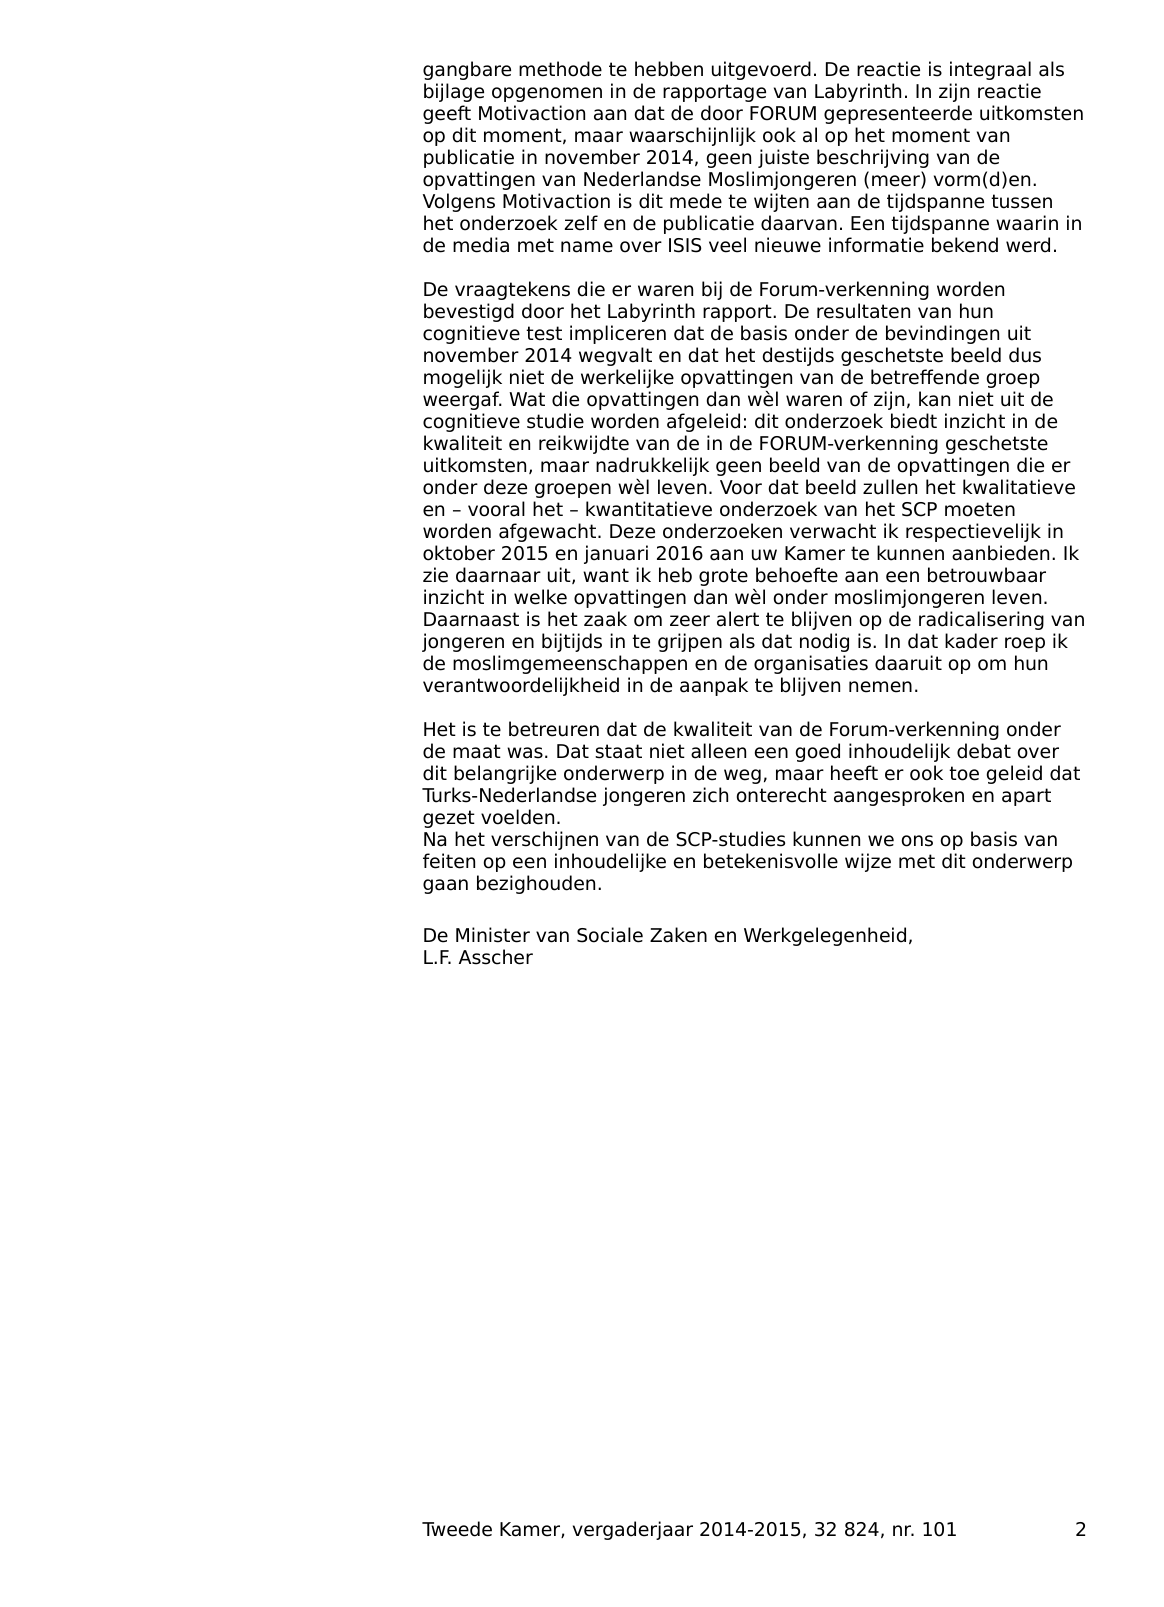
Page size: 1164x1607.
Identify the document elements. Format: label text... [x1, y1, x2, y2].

text Het is te betreuren dat de kwaliteit van de Forum-verkenning onder de maat was. Dat staat niet alleen een goed inhoudelijk debat over dit belangrijke onderwerp in de weg, maar heeft er ook toe geleid dat Turks-Nederlandse jongeren zich onterecht aangesproken en apart gezet voelden. [422, 719, 1087, 829]
text De vraagtekens die er waren bij de Forum-verkenning worden bevestigd door het Labyrinth rapport. De resultaten van hun cognitieve test impliceren dat de basis onder de bevindingen uit november 2014 wegvalt en dat het destijds geschetste beeld dus mogelijk niet de werkelijke opvattingen van de betreffende groep weergaf. Wat die opvattingen dan wèl waren of zijn, kan niet uit de cognitieve studie worden afgeleid: dit onderzoek biedt inzicht in de kwaliteit en reikwijdte van de in de FORUM-verkenning geschetste uitkomsten, maar nadrukkelijk geen beeld van de opvattingen die er onder deze groepen wèl leven. Voor dat beeld zullen het kwalitatieve en – vooral het – kwantitatieve onderzoek van het SCP moeten worden afgewacht. Deze onderzoeken verwacht ik respectievelijk in oktober 2015 en januari 2016 aan uw Kamer te kunnen aanbieden. Ik zie daarnaar uit, want ik heb grote behoefte aan een betrouwbaar inzicht in welke opvattingen dan wèl onder moslimjongeren leven. Daarnaast is het zaak om zeer alert te blijven op de radicalisering van jongeren en bijtijds in te grijpen als dat nodig is. In dat kader roep ik de moslimgemeenschappen en de organisaties daaruit op om hun verantwoordelijkheid in de aanpak te blijven nemen. [422, 279, 1087, 697]
text De Minister van Sociale Zaken en Werkgelegenheid, L.F. Asscher [422, 925, 1087, 969]
text gangbare methode te hebben uitgevoerd. De reactie is integraal als bijlage opgenomen in de rapportage van Labyrinth. In zijn reactie geeft Motivaction aan dat de door FORUM gepresenteerde uitkomsten op dit moment, maar waarschijnlijk ook al op het moment van publicatie in november 2014, geen juiste beschrijving van de opvattingen van Nederlandse Moslimjongeren (meer) vorm(d)en. Volgens Motivaction is dit mede te wijten aan de tijdspanne tussen het onderzoek zelf en de publicatie daarvan. Een tijdspanne waarin in de media met name over ISIS veel nieuwe informatie bekend werd. [422, 59, 1087, 257]
text Na het verschijnen van de SCP-studies kunnen we ons op basis van feiten op een inhoudelijke en betekenisvolle wijze met dit onderwerp gaan bezighouden. [422, 829, 1087, 895]
